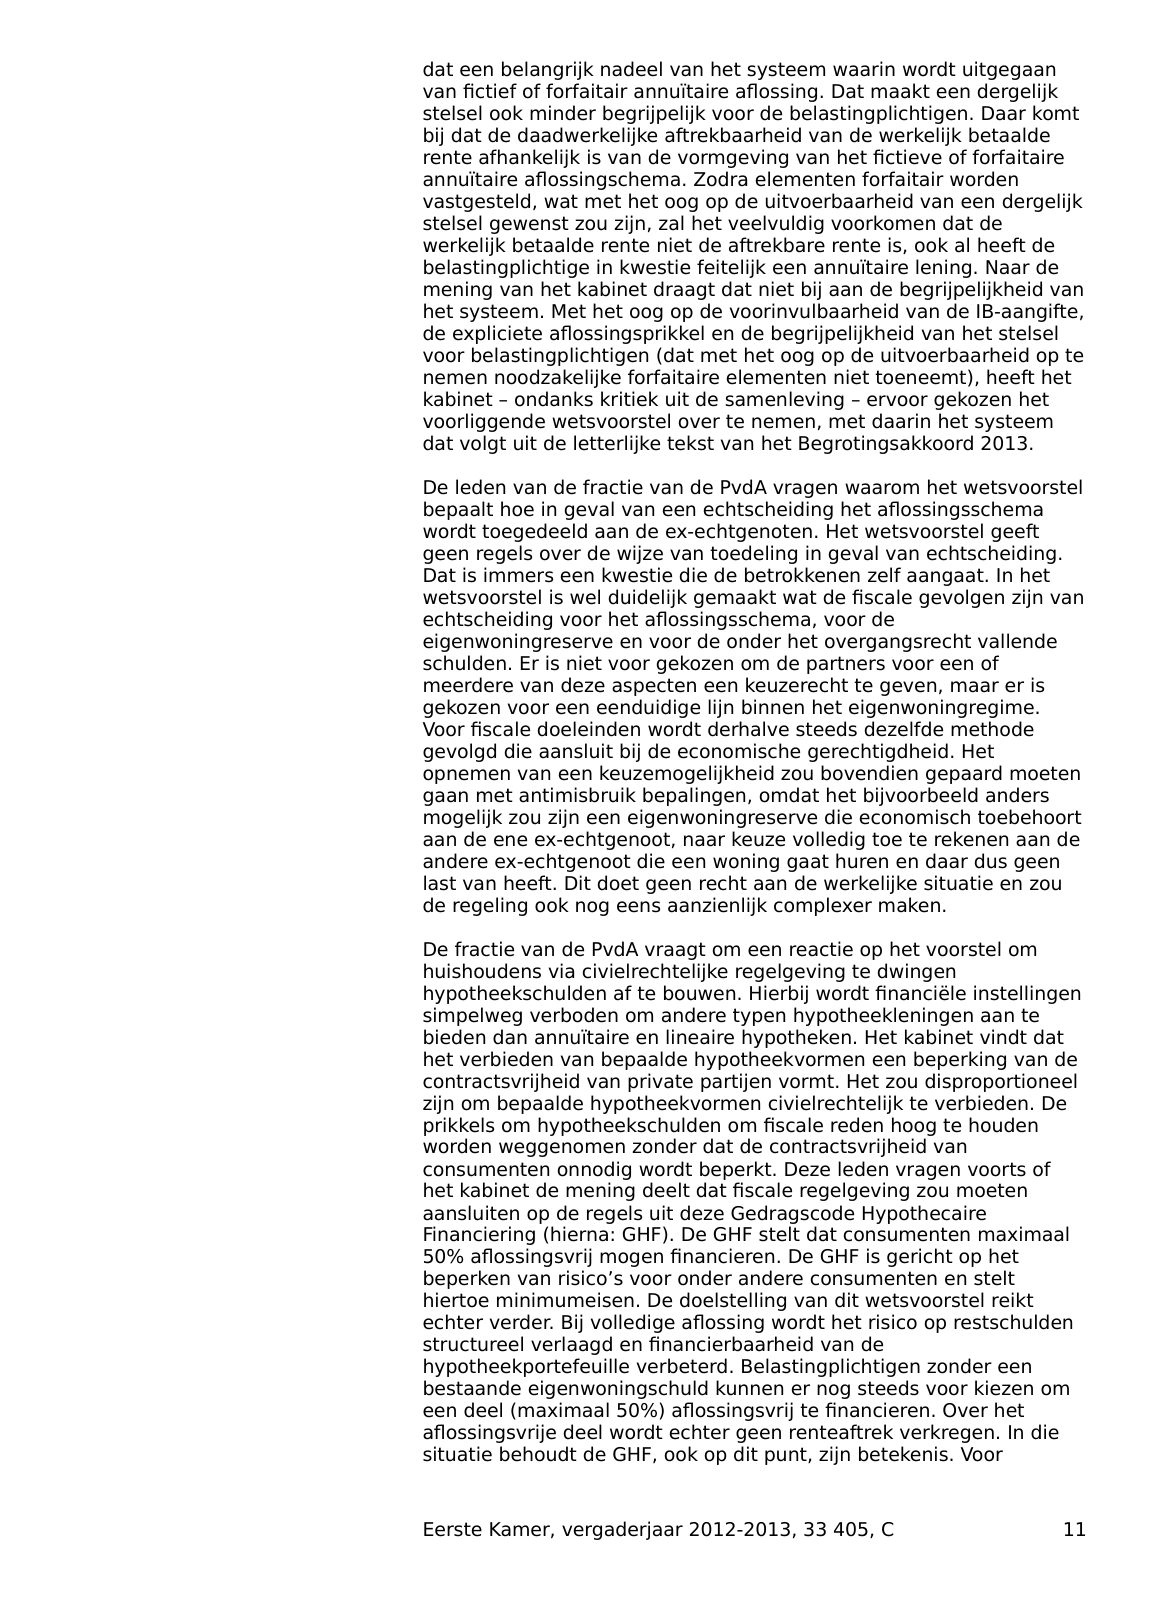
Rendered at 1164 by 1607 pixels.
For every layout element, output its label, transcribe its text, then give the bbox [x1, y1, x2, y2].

text dat een belangrijk nadeel van het systeem waarin wordt uitgegaan van fictief of forfaitair annuïtaire aflossing. Dat maakt een dergelijk stelsel ook minder begrijpelijk voor de belastingplichtigen. Daar komt bij dat de daadwerkelijke aftrekbaarheid van de werkelijk betaalde rente afhankelijk is van de vormgeving van het fictieve of forfaitaire annuïtaire aflossingschema. Zodra elementen forfaitair worden vastgesteld, wat met het oog op de uitvoerbaarheid van een dergelijk stelsel gewenst zou zijn, zal het veelvuldig voorkomen dat de werkelijk betaalde rente niet de aftrekbare rente is, ook al heeft de belastingplichtige in kwestie feitelijk een annuïtaire lening. Naar de mening van het kabinet draagt dat niet bij aan de begrijpelijkheid van het systeem. Met het oog op de voorinvulbaarheid van de IB-aangifte, de expliciete aflossingsprikkel en de begrijpelijkheid van het stelsel voor belastingplichtigen (dat met het oog op de uitvoerbaarheid op te nemen noodzakelijke forfaitaire elementen niet toeneemt), heeft het kabinet – ondanks kritiek uit de samenleving – ervoor gekozen het voorliggende wetsvoorstel over te nemen, met daarin het systeem dat volgt uit de letterlijke tekst van het Begrotingsakkoord 2013. [422, 59, 1087, 455]
text De leden van de fractie van de PvdA vragen waarom het wetsvoorstel bepaalt hoe in geval van een echtscheiding het aflossingsschema wordt toegedeeld aan de ex-echtgenoten. Het wetsvoorstel geeft geen regels over de wijze van toedeling in geval van echtscheiding. Dat is immers een kwestie die de betrokkenen zelf aangaat. In het wetsvoorstel is wel duidelijk gemaakt wat de fiscale gevolgen zijn van echtscheiding voor het aflossingsschema, voor de eigenwoningreserve en voor de onder het overgangsrecht vallende schulden. Er is niet voor gekozen om de partners voor een of meerdere van deze aspecten een keuzerecht te geven, maar er is gekozen voor een eenduidige lijn binnen het eigenwoningregime. Voor fiscale doeleinden wordt derhalve steeds dezelfde methode gevolgd die aansluit bij de economische gerechtigdheid. Het opnemen van een keuzemogelijkheid zou bovendien gepaard moeten gaan met antimisbruik bepalingen, omdat het bijvoorbeeld anders mogelijk zou zijn een eigenwoningreserve die economisch toebehoort aan de ene ex-echtgenoot, naar keuze volledig toe te rekenen aan de andere ex-echtgenoot die een woning gaat huren en daar dus geen last van heeft. Dit doet geen recht aan de werkelijke situatie en zou de regeling ook nog eens aanzienlijk complexer maken. [422, 477, 1087, 916]
text De fractie van de PvdA vraagt om een reactie op het voorstel om huishoudens via civielrechtelijke regelgeving te dwingen hypotheekschulden af te bouwen. Hierbij wordt financiële instellingen simpelweg verboden om andere typen hypotheekleningen aan te bieden dan annuïtaire en lineaire hypotheken. Het kabinet vindt dat het verbieden van bepaalde hypotheekvormen een beperking van de contractsvrijheid van private partijen vormt. Het zou disproportioneel zijn om bepaalde hypotheekvormen civielrechtelijk te verbieden. De prikkels om hypotheekschulden om fiscale reden hoog te houden worden weggenomen zonder dat de contractsvrijheid van consumenten onnodig wordt beperkt. Deze leden vragen voorts of het kabinet de mening deelt dat fiscale regelgeving zou moeten aansluiten op de regels uit deze Gedragscode Hypothecaire Financiering (hierna: GHF). De GHF stelt dat consumenten maximaal 50% aflossingsvrij mogen financieren. De GHF is gericht op het beperken van risico’s voor onder andere consumenten en stelt hiertoe minimumeisen. De doelstelling van dit wetsvoorstel reikt echter verder. Bij volledige aflossing wordt het risico op restschulden structureel verlaagd en financierbaarheid van de hypotheekportefeuille verbeterd. Belastingplichtigen zonder een bestaande eigenwoningschuld kunnen er nog steeds voor kiezen om een deel (maximaal 50%) aflossingsvrij te financieren. Over het aflossingsvrije deel wordt echter geen renteaftrek verkregen. In die situatie behoudt de GHF, ook op dit punt, zijn betekenis. Voor [422, 939, 1087, 1466]
